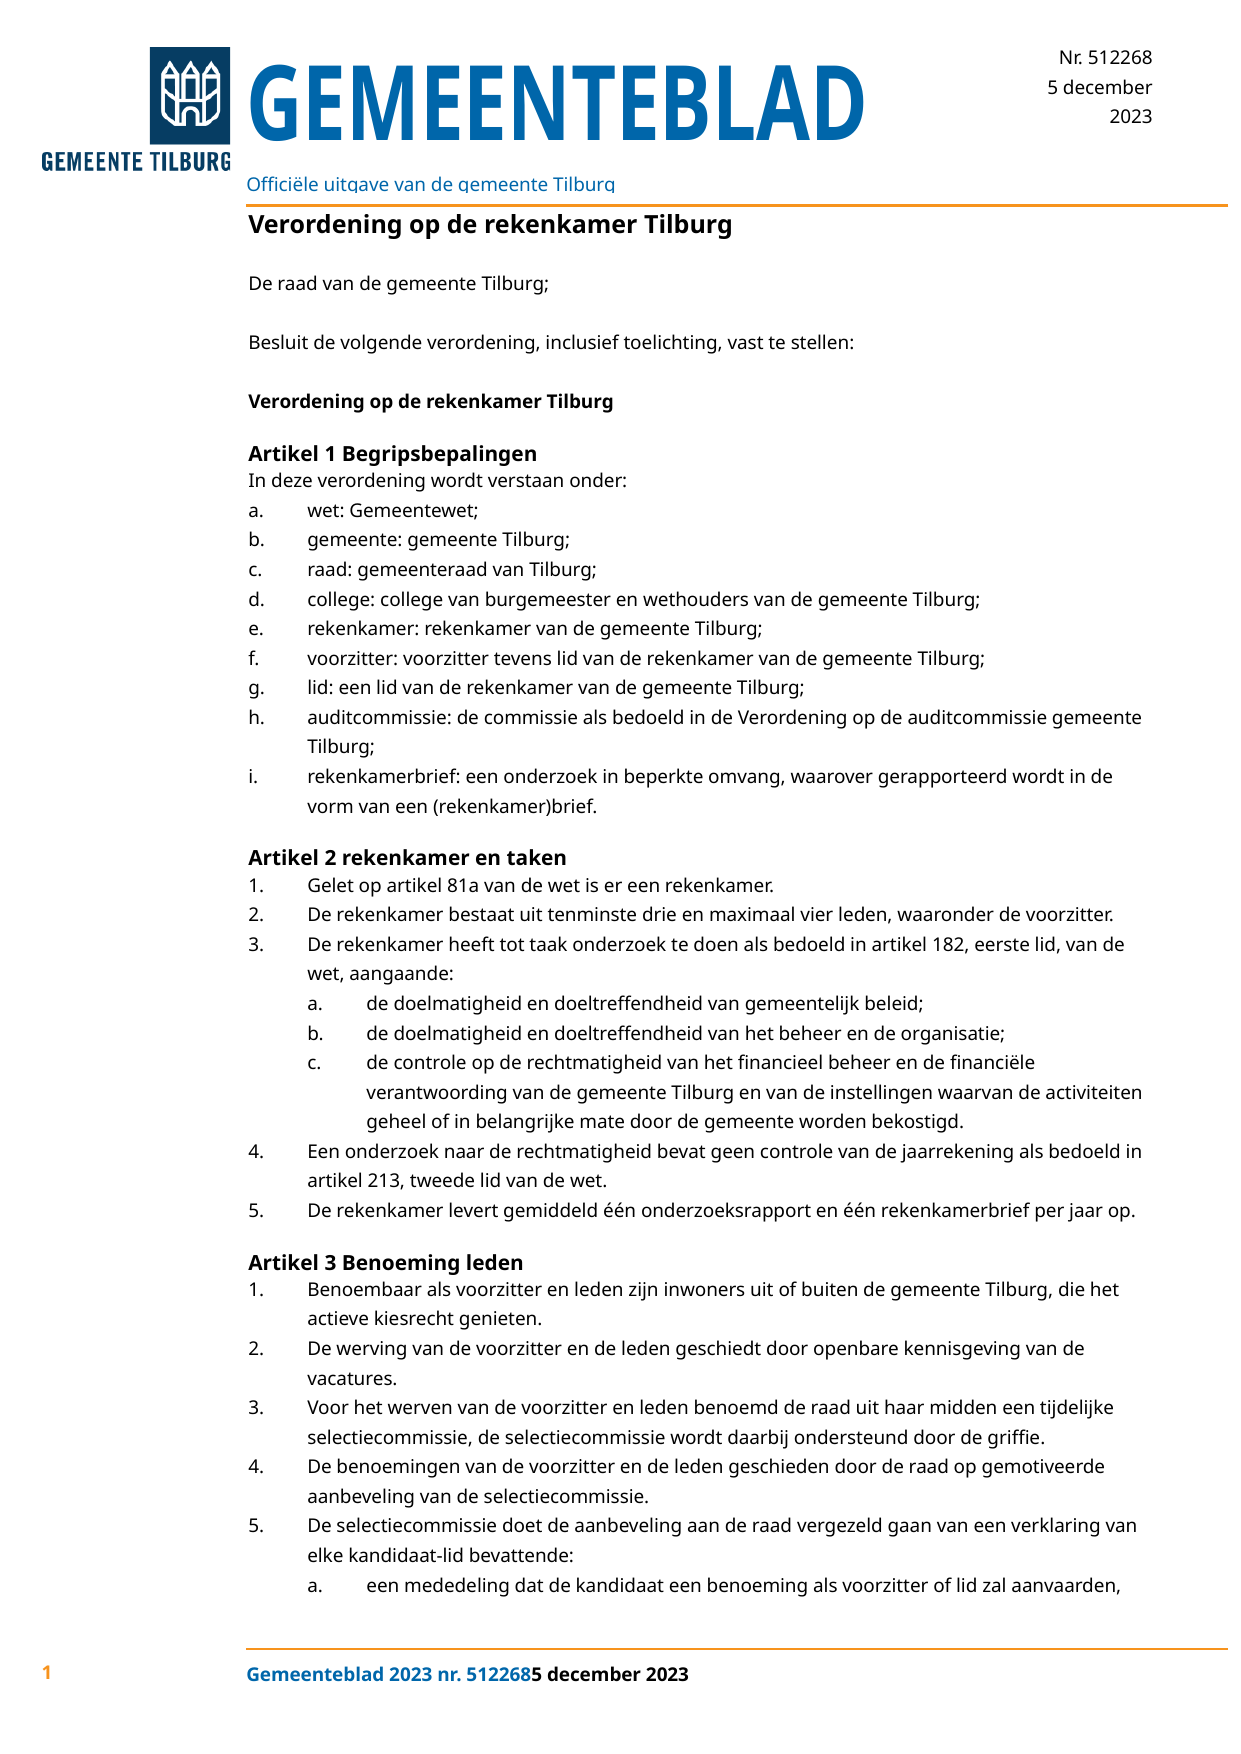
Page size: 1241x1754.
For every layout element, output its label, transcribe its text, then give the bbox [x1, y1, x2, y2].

list De rekenkamer heeft tot taak onderzoek te doen als bedoeld in artikel 182, eerste lid, van de wet, aangaande: [248, 931, 1152, 986]
list rekenkamerbrief: een onderzoek in beperkte omvang, waarover gerapporteerd wordt in de vorm van een (rekenkamer)brief. [248, 763, 1152, 819]
text Artikel 3 Benoeming leden [248, 1248, 1152, 1276]
list raad: gemeenteraad van Tilburg; [248, 556, 1152, 582]
text De raad van de gemeente Tilburg; [248, 270, 1152, 296]
list Voor het werven van de voorzitter en leden benoemd de raad uit haar midden een tijdelijke selectiecommissie, de selectiecommissie wordt daarbij ondersteund door de griffie. [248, 1394, 1152, 1450]
list De werving van de voorzitter en de leden geschiedt door openbare kennisgeving van de vacatures. [248, 1335, 1152, 1391]
list de controle op de rechtmatigheid van het financieel beheer en de financiële verantwoording van de gemeente Tilburg en van de instellingen waarvan de activiteiten geheel of in belangrijke mate door de gemeente worden bekostigd. [307, 1049, 1152, 1134]
list Benoembaar als voorzitter en leden zijn inwoners uit of buiten de gemeente Tilburg, die het actieve kiesrecht genieten. [248, 1276, 1152, 1331]
list De rekenkamer levert gemiddeld één onderzoeksrapport en één rekenkamerbrief per jaar op. [248, 1197, 1152, 1223]
list college: college van burgemeester en wethouders van de gemeente Tilburg; [248, 586, 1152, 612]
list voorzitter: voorzitter tevens lid van de rekenkamer van de gemeente Tilburg; [248, 645, 1152, 671]
list lid: een lid van de rekenkamer van de gemeente Tilburg; [248, 674, 1152, 700]
list een mededeling dat de kandidaat een benoeming als voorzitter of lid zal aanvaarden, [307, 1572, 1152, 1598]
picture [41, 47, 231, 172]
list De rekenkamer bestaat uit tenminste drie en maximaal vier leden, waaronder de voorzitter. [248, 901, 1152, 927]
list De benoemingen van de voorzitter en de leden geschieden door de raad op gemotiveerde aanbeveling van de selectiecommissie. [248, 1453, 1152, 1509]
text In deze verordening wordt verstaan onder: [248, 467, 1152, 493]
text Artikel 2 rekenkamer en taken [248, 843, 1152, 872]
text Verordening op de rekenkamer Tilburg [248, 207, 1152, 241]
list rekenkamer: rekenkamer van de gemeente Tilburg; [248, 615, 1152, 641]
list wet: Gemeentewet; [248, 497, 1152, 523]
list Gelet op artikel 81a van de wet is er een rekenkamer. [248, 872, 1152, 897]
list de doelmatigheid en doeltreffendheid van gemeentelijk beleid; [307, 990, 1152, 1016]
text Besluit de volgende verordening, inclusief toelichting, vast te stellen: [248, 329, 1152, 355]
list auditcommissie: de commissie als bedoeld in de Verordening op de auditcommissie gemeente Tilburg; [248, 704, 1152, 759]
text Artikel 1 Begripsbepalingen [248, 439, 1152, 467]
list gemeente: gemeente Tilburg; [248, 527, 1152, 552]
list Een onderzoek naar de rechtmatigheid bevat geen controle van de jaarrekening als bedoeld in artikel 213, tweede lid van de wet. [248, 1138, 1152, 1193]
list de doelmatigheid en doeltreffendheid van het beheer en de organisatie; [307, 1020, 1152, 1045]
text Verordening op de rekenkamer Tilburg [248, 389, 1152, 414]
list De selectiecommissie doet de aanbeveling aan de raad vergezeld gaan van een verklaring van elke kandidaat-lid bevattende: [248, 1513, 1152, 1568]
